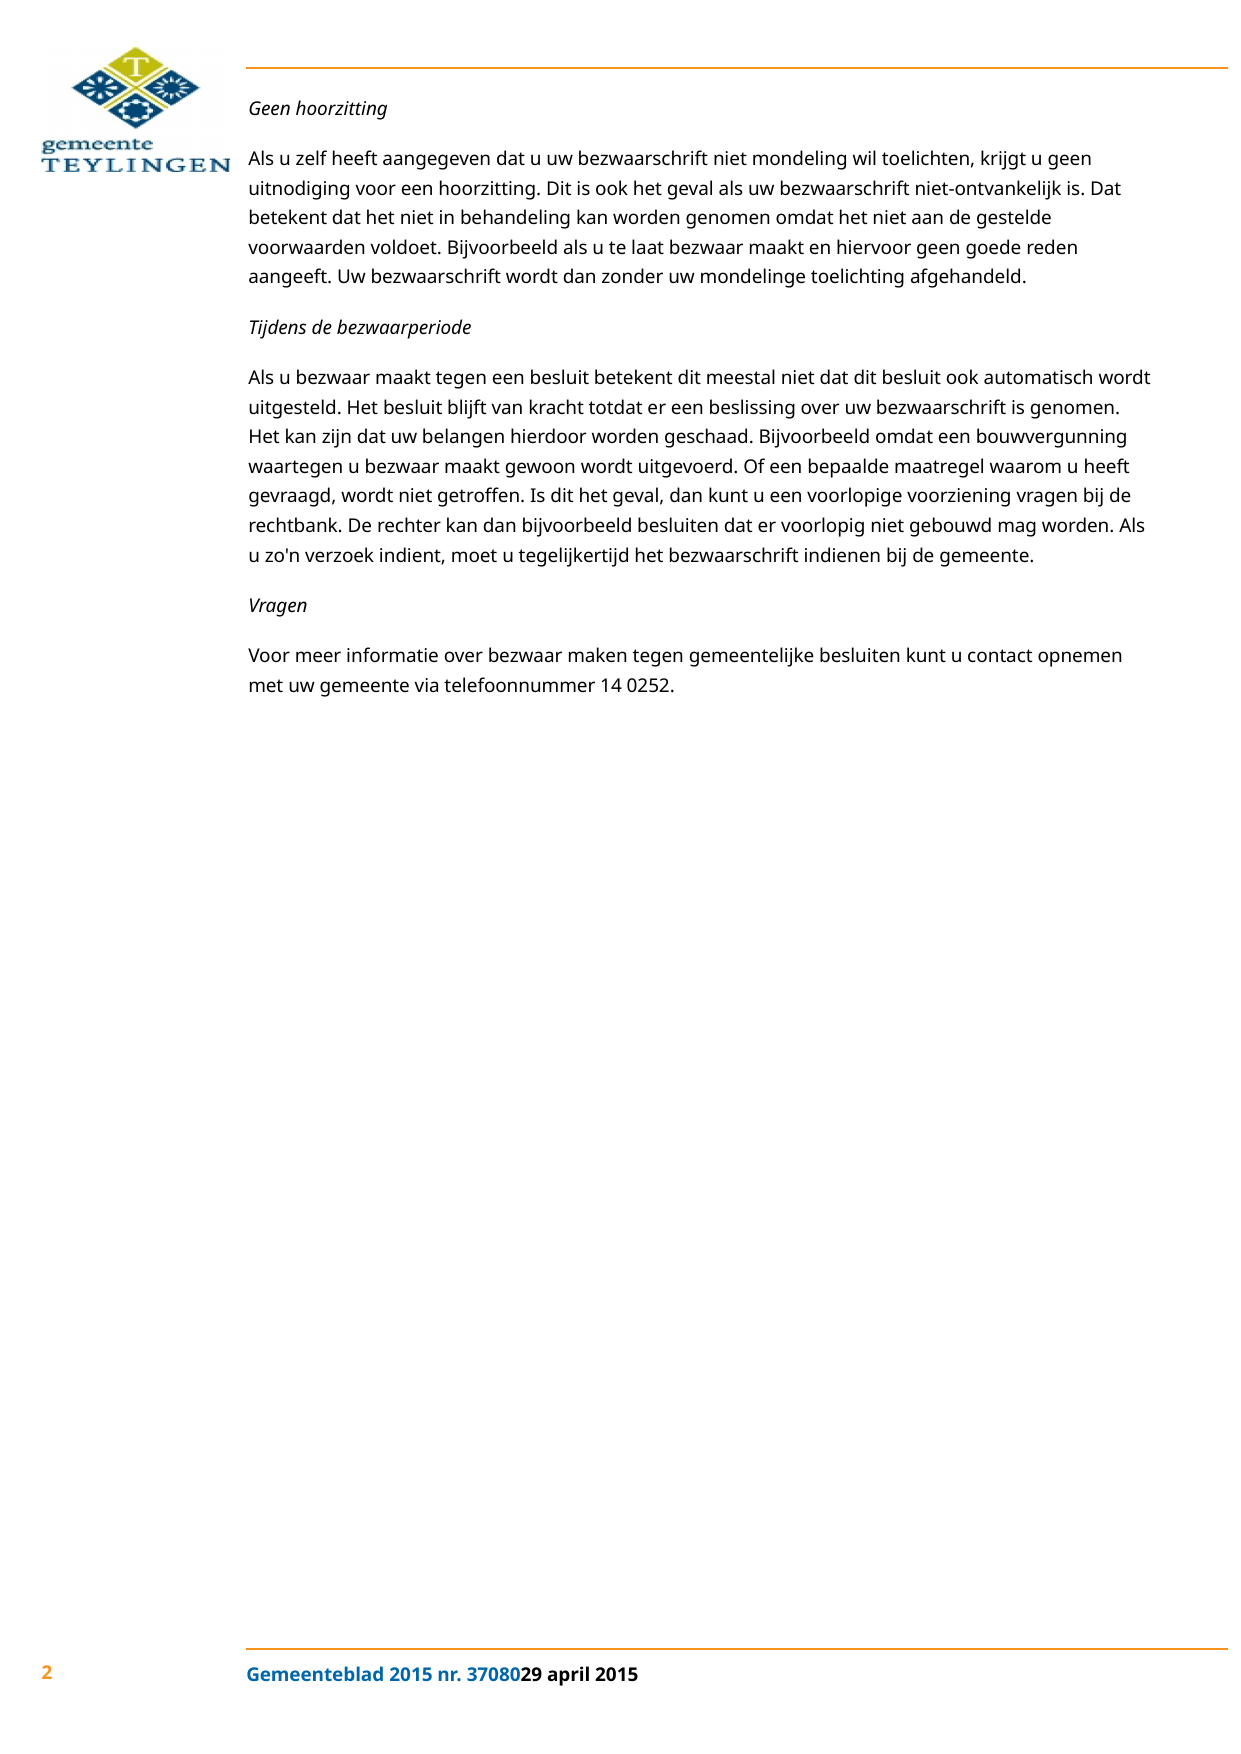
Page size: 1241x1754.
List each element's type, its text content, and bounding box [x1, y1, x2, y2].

text Voor meer informatie over bezwaar maken tegen gemeentelijke besluiten kunt u contact opnemen met uw gemeente via telefoonnummer 14 0252. [248, 643, 1152, 698]
picture [41, 47, 231, 172]
text Geen hoorzitting [248, 95, 1152, 121]
text Als u bezwaar maakt tegen een besluit betekent dit meestal niet dat dit besluit ook automatisch wordt uitgesteld. Het besluit blijft van kracht totdat er een beslissing over uw bezwaarschrift is genomen. Het kan zijn dat uw belangen hierdoor worden geschaad. Bijvoorbeeld omdat een bouwvergunning waartegen u bezwaar maakt gewoon wordt uitgevoerd. Of een bepaalde maatregel waarom u heeft gevraagd, wordt niet getroffen. Is dit het geval, dan kunt u een voorlopige voorziening vragen bij de rechtbank. De rechter kan dan bijvoorbeeld besluiten dat er voorlopig niet gebouwd mag worden. Als u zo'n verzoek indient, moet u tegelijkertijd het bezwaarschrift indienen bij de gemeente. [248, 364, 1152, 568]
text Tijdens de bezwaarperiode [248, 314, 1152, 340]
text Vragen [248, 592, 1152, 618]
text Als u zelf heeft aangegeven dat u uw bezwaarschrift niet mondeling wil toelichten, krijgt u geen uitnodiging voor een hoorzitting. Dit is ook het geval als uw bezwaarschrift niet-ontvankelijk is. Dat betekent dat het niet in behandeling kan worden genomen omdat het niet aan de gestelde voorwaarden voldoet. Bijvoorbeeld als u te laat bezwaar maakt en hiervoor geen goede reden aangeeft. Uw bezwaarschrift wordt dan zonder uw mondelinge toelichting afgehandeld. [248, 145, 1152, 289]
